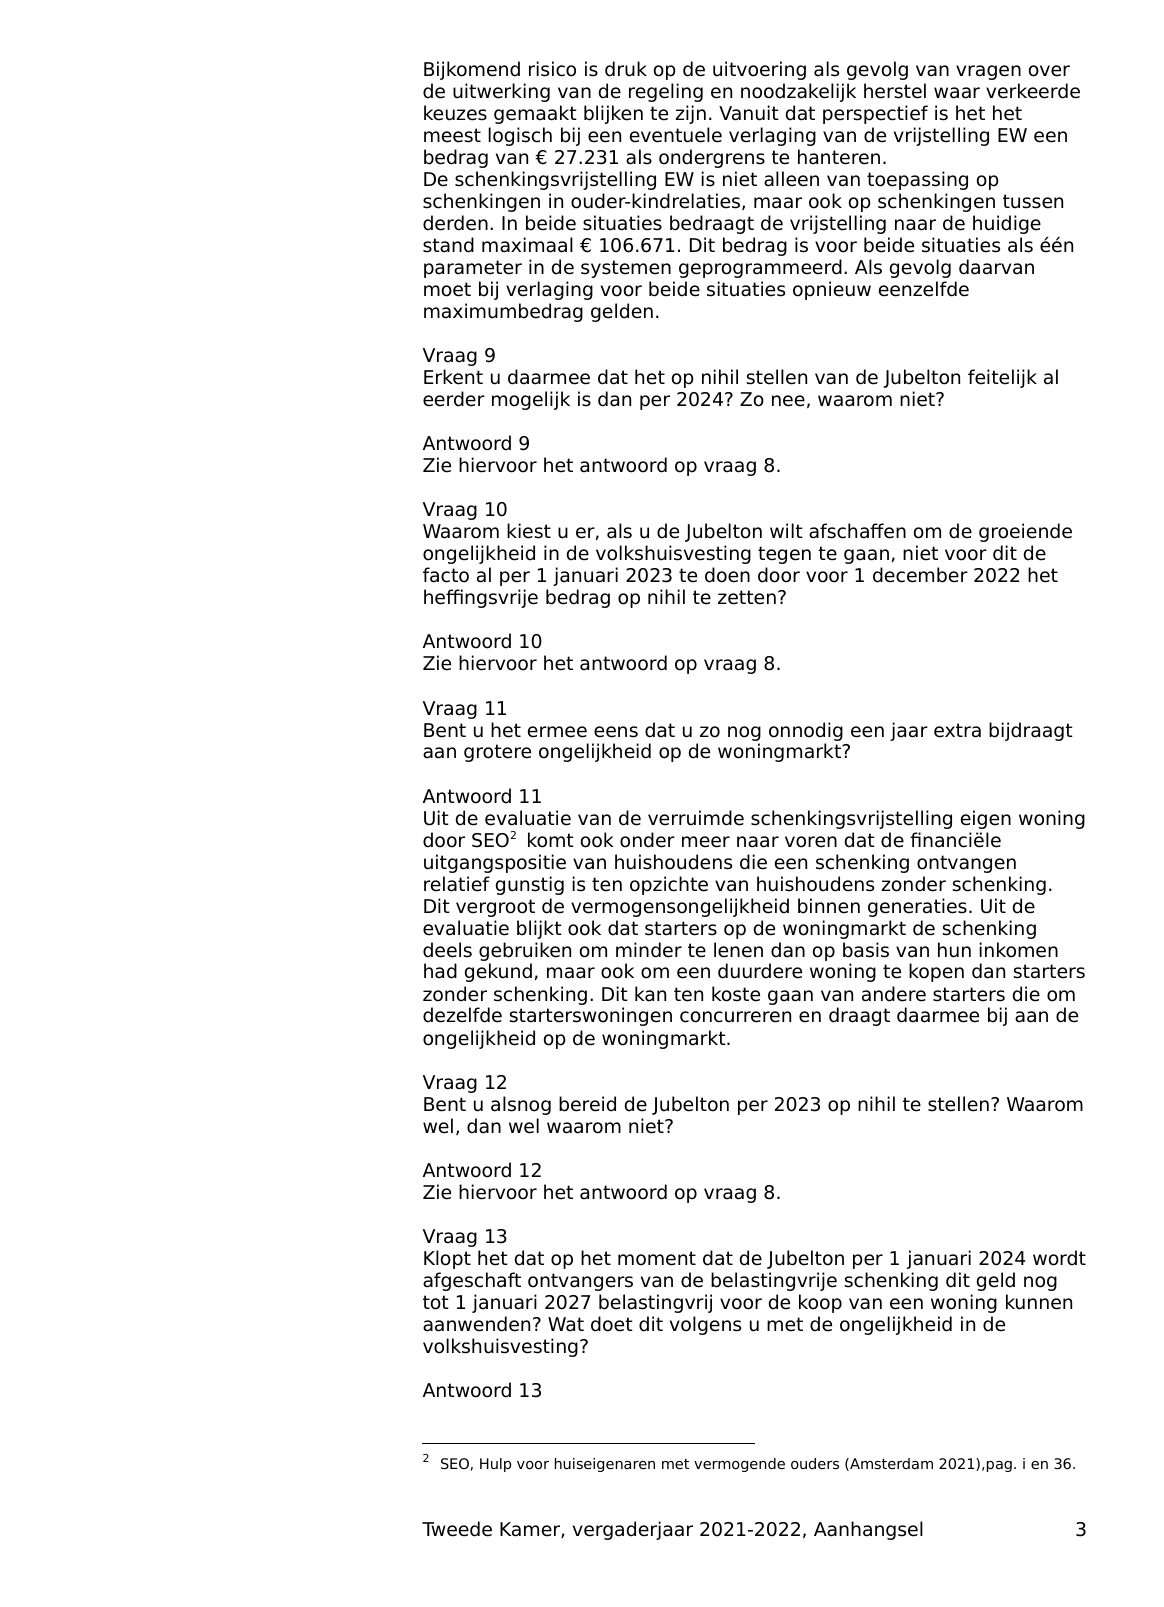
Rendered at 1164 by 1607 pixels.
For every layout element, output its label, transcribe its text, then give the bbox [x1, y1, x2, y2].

text Vraag 9 [422, 345, 1087, 367]
text Antwoord 12 [422, 1160, 1087, 1182]
text Antwoord 13 [422, 1380, 1087, 1402]
text Vraag 10 [422, 499, 1087, 521]
text Vraag 11 [422, 697, 1087, 719]
text Erkent u daarmee dat het op nihil stellen van de Jubelton feitelijk al eerder mogelijk is dan per 2024? Zo nee, waarom niet? [422, 367, 1087, 411]
text Vraag 13 [422, 1226, 1087, 1248]
text SEO, Hulp voor huiseigenaren met vermogende ouders (Amsterdam 2021),pag. i en 36. [422, 1452, 1087, 1474]
text Zie hiervoor het antwoord op vraag 8. [422, 455, 1087, 477]
text Waarom kiest u er, als u de Jubelton wilt afschaffen om de groeiende ongelijkheid in de volkshuisvesting tegen te gaan, niet voor dit de facto al per 1 januari 2023 te doen door voor 1 december 2022 het heffingsvrije bedrag op nihil te zetten? [422, 521, 1087, 609]
text Bent u alsnog bereid de Jubelton per 2023 op nihil te stellen? Waarom wel, dan wel waarom niet? [422, 1093, 1087, 1137]
text Antwoord 11 [422, 786, 1087, 808]
text Uit de evaluatie van de verruimde schenkingsvrijstelling eigen woning door SEO komt ook onder meer naar voren dat de financiële uitgangspositie van huishoudens die een schenking ontvangen relatief gunstig is ten opzichte van huishoudens zonder schenking. Dit vergroot de vermogensongelijkheid binnen generaties. Uit de evaluatie blijkt ook dat starters op de woningmarkt de schenking deels gebruiken om minder te lenen dan op basis van hun inkomen had gekund, maar ook om een duurdere woning te kopen dan starters zonder schenking. Dit kan ten koste gaan van andere starters die om dezelfde starterswoningen concurreren en draagt daarmee bij aan de ongelijkheid op de woningmarkt. [422, 808, 1087, 1049]
text Zie hiervoor het antwoord op vraag 8. [422, 1182, 1087, 1204]
text Bent u het ermee eens dat u zo nog onnodig een jaar extra bijdraagt aan grotere ongelijkheid op de woningmarkt? [422, 719, 1087, 763]
text Bijkomend risico is druk op de uitvoering als gevolg van vragen over de uitwerking van de regeling en noodzakelijk herstel waar verkeerde keuzes gemaakt blijken te zijn. Vanuit dat perspectief is het het meest logisch bij een eventuele verlaging van de vrijstelling EW een bedrag van € 27.231 als ondergrens te hanteren. [422, 59, 1087, 169]
text Antwoord 9 [422, 433, 1087, 455]
text Antwoord 10 [422, 631, 1087, 653]
text Vraag 12 [422, 1072, 1087, 1093]
text Zie hiervoor het antwoord op vraag 8. [422, 653, 1087, 675]
text Klopt het dat op het moment dat de Jubelton per 1 januari 2024 wordt afgeschaft ontvangers van de belastingvrije schenking dit geld nog tot 1 januari 2027 belastingvrij voor de koop van een woning kunnen aanwenden? Wat doet dit volgens u met de ongelijkheid in de volkshuisvesting? [422, 1248, 1087, 1358]
text De schenkingsvrijstelling EW is niet alleen van toepassing op schenkingen in ouder-kindrelaties, maar ook op schenkingen tussen derden. In beide situaties bedraagt de vrijstelling naar de huidige stand maximaal € 106.671. Dit bedrag is voor beide situaties als één parameter in de systemen geprogrammeerd. Als gevolg daarvan moet bij verlaging voor beide situaties opnieuw eenzelfde maximumbedrag gelden. [422, 169, 1087, 323]
